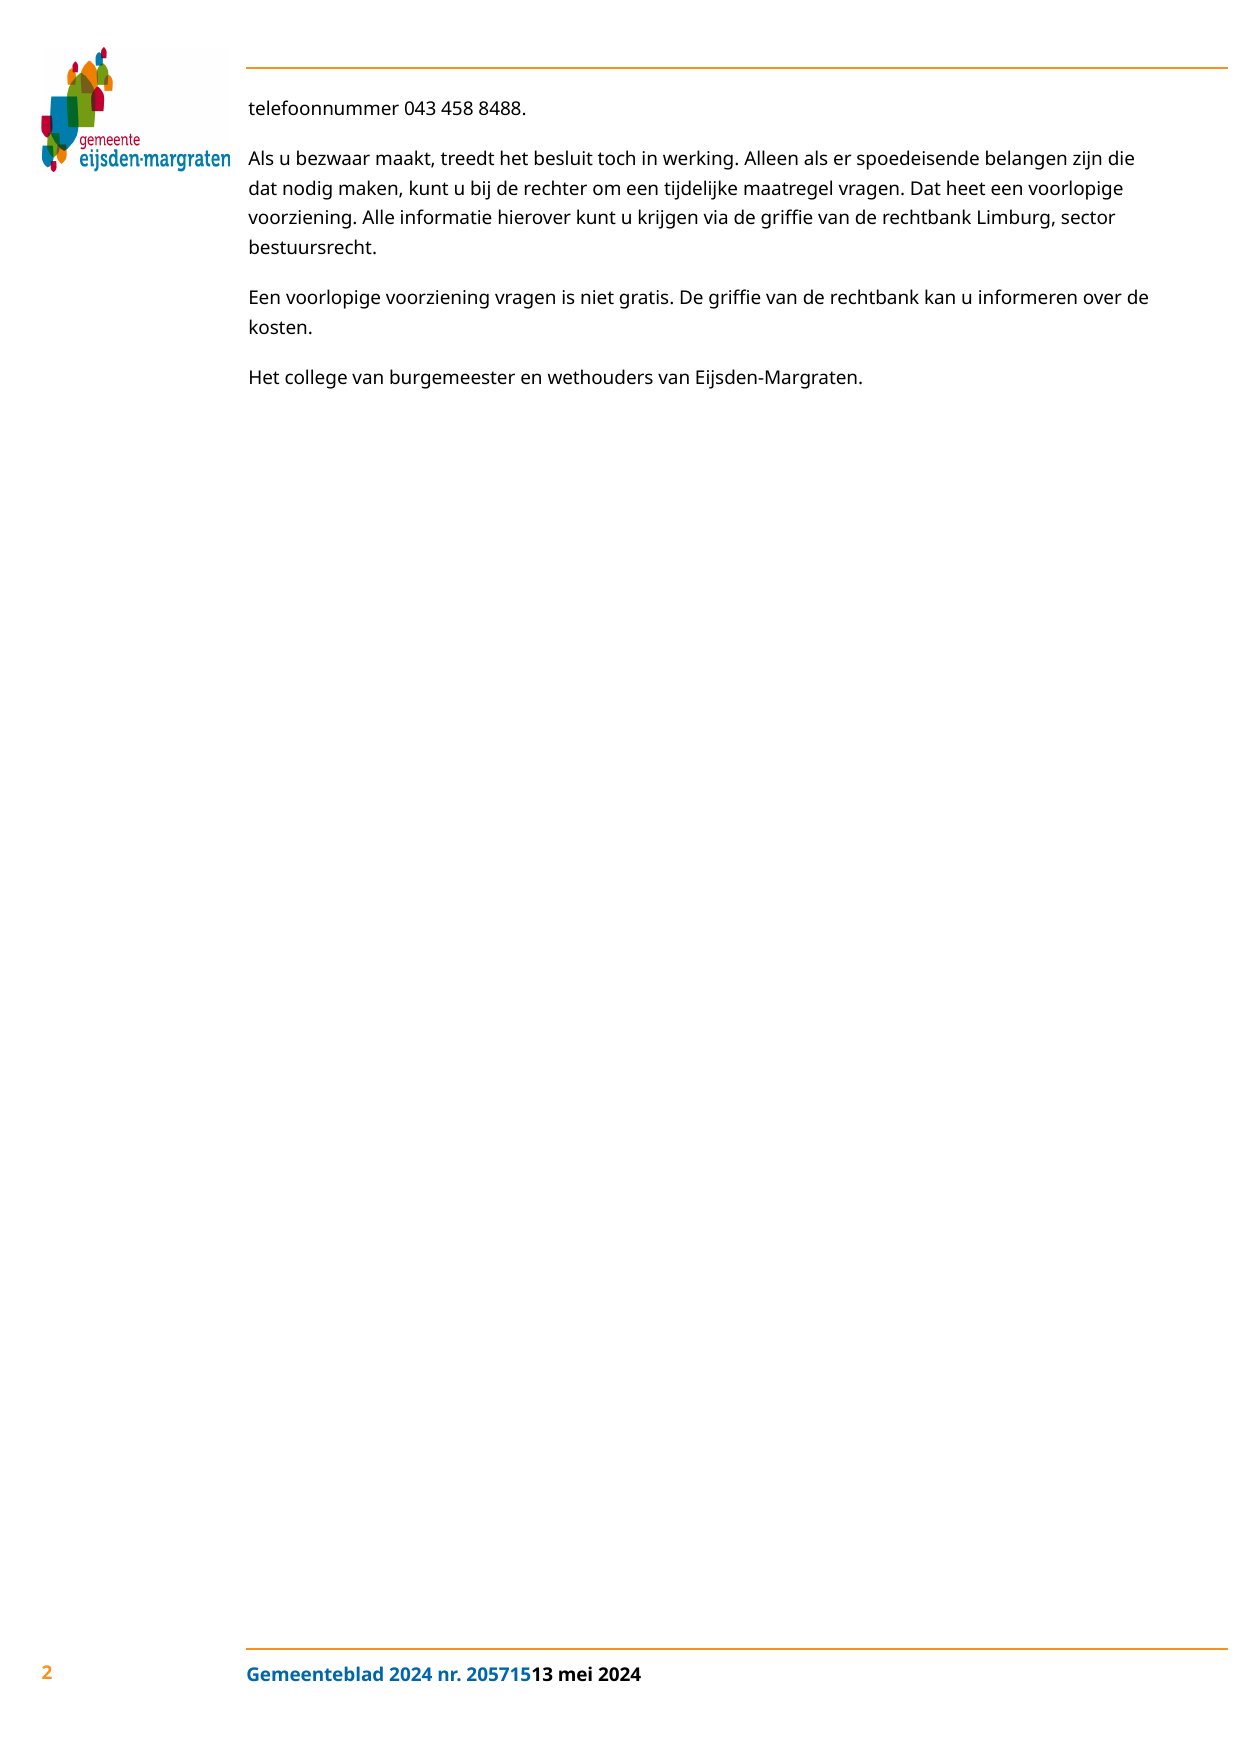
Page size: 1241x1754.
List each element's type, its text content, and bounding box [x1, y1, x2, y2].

text Een voorlopige voorziening vragen is niet gratis. De griffie van de rechtbank kan u informeren over de kosten. [248, 284, 1152, 340]
picture [41, 47, 231, 172]
text telefoonnummer 043 458 8488. [248, 95, 1152, 121]
text Het college van burgemeester en wethouders van Eijsden-Margraten. [248, 364, 1152, 390]
text Als u bezwaar maakt, treedt het besluit toch in werking. Alleen als er spoedeisende belangen zijn die dat nodig maken, kunt u bij de rechter om een tijdelijke maatregel vragen. Dat heet een voorlopige voorziening. Alle informatie hierover kunt u krijgen via de griffie van de rechtbank Limburg, sector bestuursrecht. [248, 145, 1152, 260]
